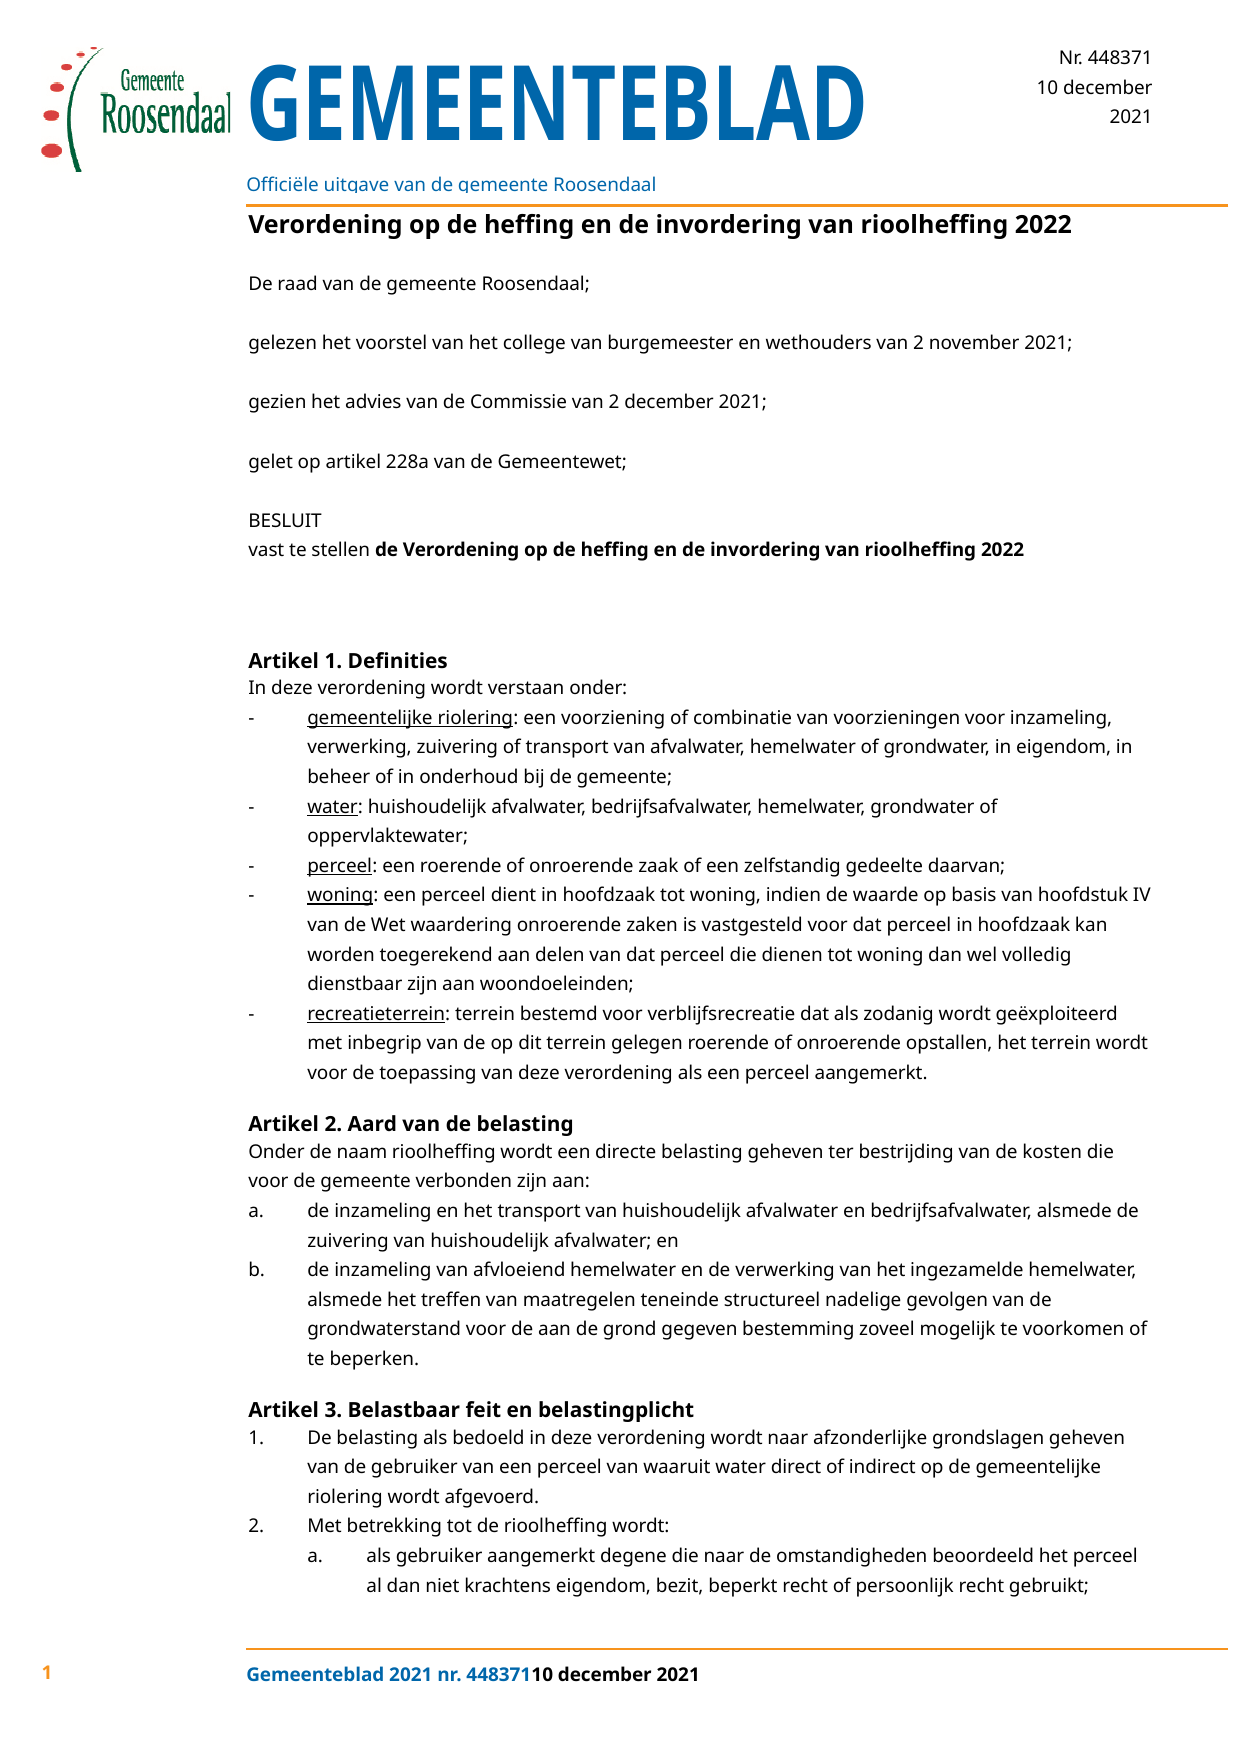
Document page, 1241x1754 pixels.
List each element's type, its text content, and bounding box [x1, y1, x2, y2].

text gelet op artikel 228a van de Gemeentewet; [248, 448, 1152, 473]
list gemeentelijke riolering: een voorziening of combinatie van voorzieningen voor inzameling, verwerking, zuivering of transport van afvalwater, hemelwater of grondwater, in eigendom, in beheer of in onderhoud bij de gemeente; [248, 704, 1152, 789]
list recreatieterrein: terrein bestemd voor verblijfsrecreatie dat als zodanig wordt geëxploiteerd met inbegrip van de op dit terrein gelegen roerende of onroerende opstallen, het terrein wordt voor de toepassing van deze verordening als een perceel aangemerkt. [248, 1000, 1152, 1085]
text vast te stellen de Verordening op de heffing en de invordering van rioolheffing 2022 [248, 537, 1152, 562]
text Artikel 3. Belastbaar feit en belastingplicht [248, 1396, 1152, 1424]
list De belasting als bedoeld in deze verordening wordt naar afzonderlijke grondslagen geheven van de gebruiker van een perceel van waaruit water direct of indirect op de gemeentelijke riolering wordt afgevoerd. [248, 1424, 1152, 1509]
list perceel: een roerende of onroerende zaak of een zelfstandig gedeelte daarvan; [248, 852, 1152, 878]
text In deze verordening wordt verstaan onder: [248, 674, 1152, 700]
list water: huishoudelijk afvalwater, bedrijfsafvalwater, hemelwater, grondwater of oppervlaktewater; [248, 793, 1152, 848]
text De raad van de gemeente Roosendaal; [248, 270, 1152, 296]
list de inzameling van afvloeiend hemelwater en de verwerking van het ingezamelde hemelwater, alsmede het treffen van maatregelen teneinde structureel nadelige gevolgen van de grondwaterstand voor de aan de grond gegeven bestemming zoveel mogelijk te voorkomen of te beperken. [248, 1256, 1152, 1371]
text Artikel 2. Aard van de belasting [248, 1109, 1152, 1138]
text Artikel 1. Definities [248, 646, 1152, 674]
text Onder de naam rioolheffing wordt een directe belasting geheven ter bestrijding van de kosten die voor de gemeente verbonden zijn aan: [248, 1138, 1152, 1193]
text BESLUIT [248, 507, 1152, 533]
list woning: een perceel dient in hoofdzaak tot woning, indien de waarde op basis van hoofdstuk IV van de Wet waardering onroerende zaken is vastgesteld voor dat perceel in hoofdzaak kan worden toegerekend aan delen van dat perceel die dienen tot woning dan wel volledig dienstbaar zijn aan woondoeleinden; [248, 882, 1152, 996]
picture [41, 47, 231, 172]
text gezien het advies van de Commissie van 2 december 2021; [248, 389, 1152, 414]
list Met betrekking tot de rioolheffing wordt: [248, 1513, 1152, 1538]
list de inzameling en het transport van huishoudelijk afvalwater en bedrijfsafvalwater, alsmede de zuivering van huishoudelijk afvalwater; en [248, 1197, 1152, 1252]
text gelezen het voorstel van het college van burgemeester en wethouders van 2 november 2021; [248, 329, 1152, 355]
list als gebruiker aangemerkt degene die naar de omstandigheden beoordeeld het perceel al dan niet krachtens eigendom, bezit, beperkt recht of persoonlijk recht gebruikt; [307, 1542, 1152, 1598]
text Verordening op de heffing en de invordering van rioolheffing 2022 [248, 207, 1152, 241]
